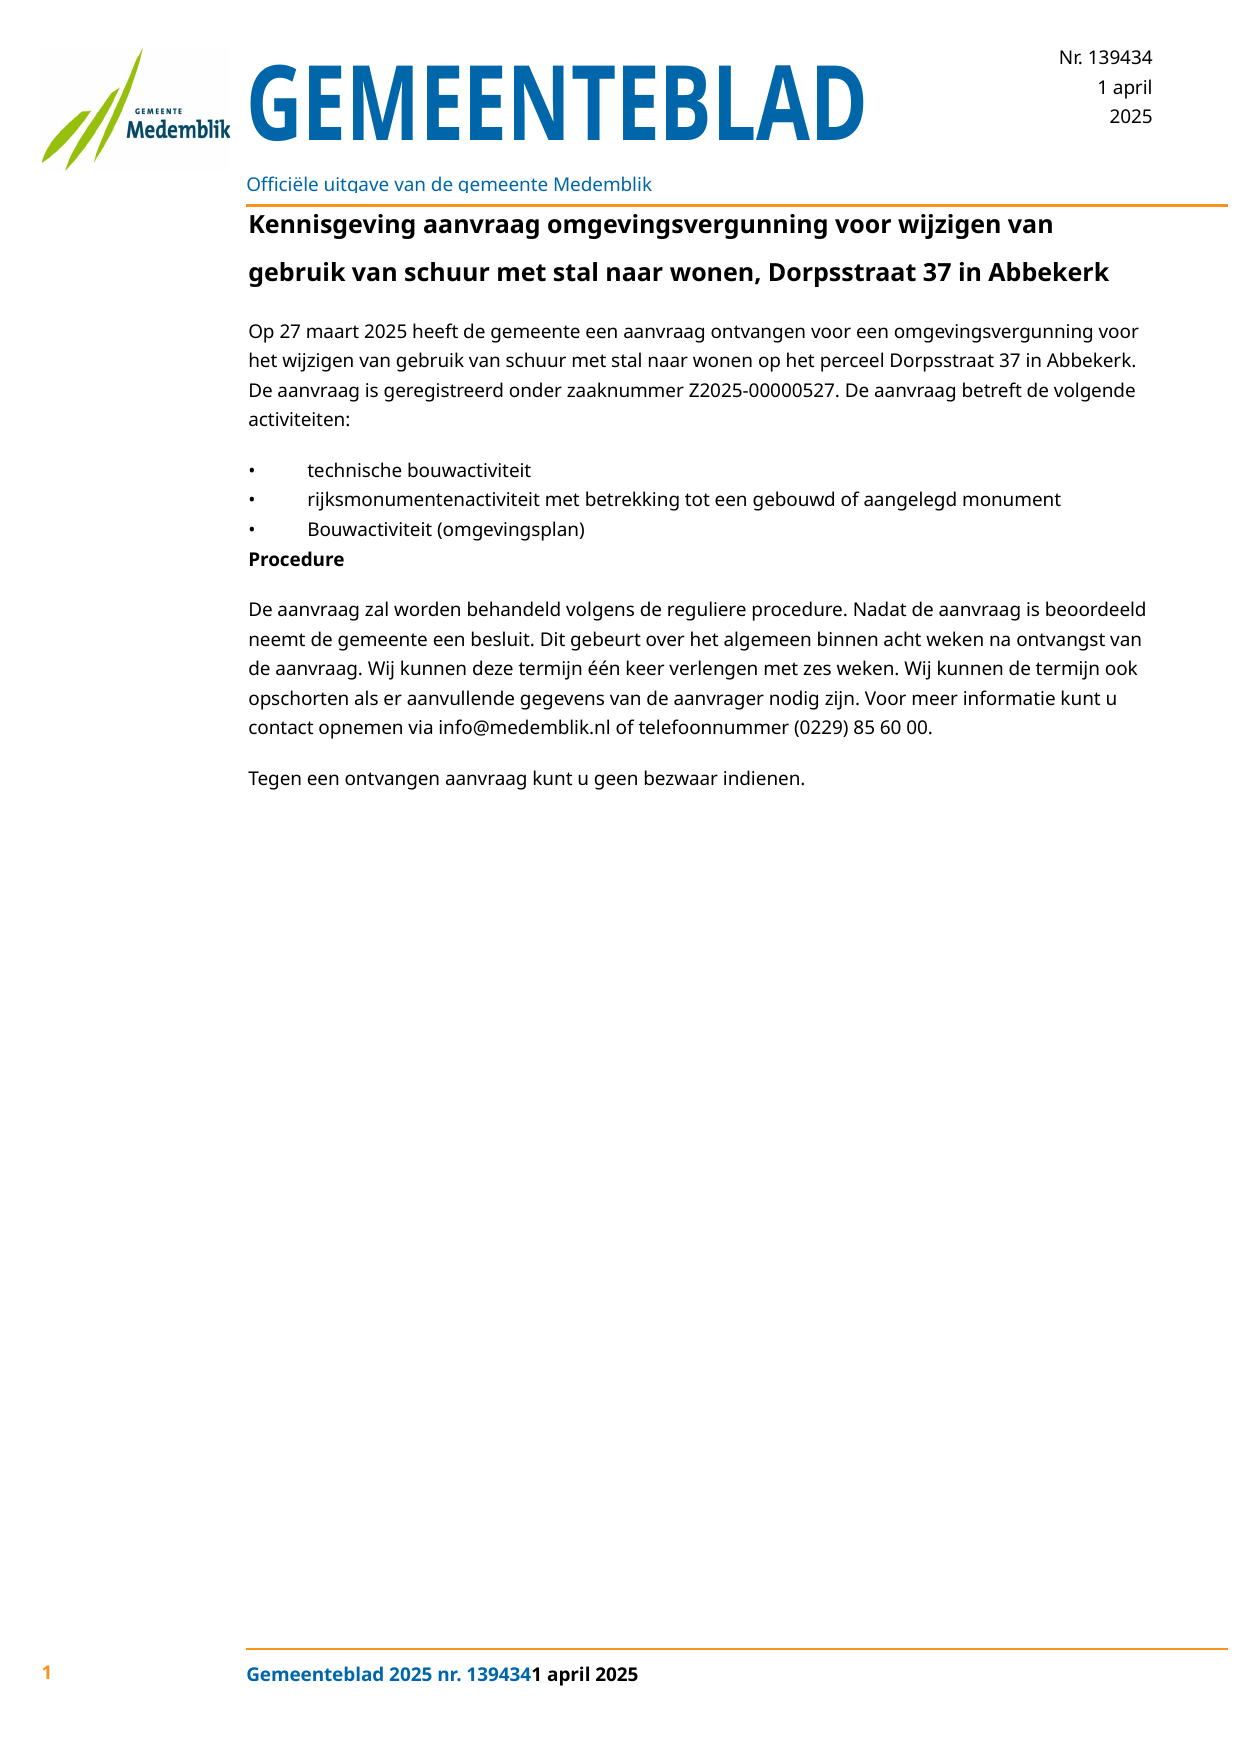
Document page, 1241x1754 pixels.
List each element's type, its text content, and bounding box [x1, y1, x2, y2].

text De aanvraag zal worden behandeld volgens de reguliere procedure. Nadat de aanvraag is beoordeeld neemt de gemeente een besluit. Dit gebeurt over het algemeen binnen acht weken na ontvangst van de aanvraag. Wij kunnen deze termijn één keer verlengen met zes weken. Wij kunnen de termijn ook opschorten als er aanvullende gegevens van de aanvrager nodig zijn. Voor meer informatie kunt u contact opnemen via info@medemblik.nl of telefoonnummer (0229) 85 60 00. [248, 596, 1152, 740]
text Procedure [248, 546, 1152, 572]
list Bouwactiviteit (omgevingsplan) [248, 516, 1152, 542]
picture [41, 47, 231, 172]
text Tegen een ontvangen aanvraag kunt u geen bezwaar indienen. [248, 765, 1152, 791]
text Kennisgeving aanvraag omgevingsvergunning voor wijzigen van gebruik van schuur met stal naar wonen, Dorpsstraat 37 in Abbekerk [248, 207, 1152, 288]
list rijksmonumentenactiviteit met betrekking tot een gebouwd of aangelegd monument [248, 487, 1152, 512]
list technische bouwactiviteit [248, 457, 1152, 483]
text Op 27 maart 2025 heeft de gemeente een aanvraag ontvangen voor een omgevingsvergunning voor het wijzigen van gebruik van schuur met stal naar wonen op het perceel Dorpsstraat 37 in Abbekerk. De aanvraag is geregistreerd onder zaaknummer Z2025-00000527. De aanvraag betreft de volgende activiteiten: [248, 318, 1152, 432]
